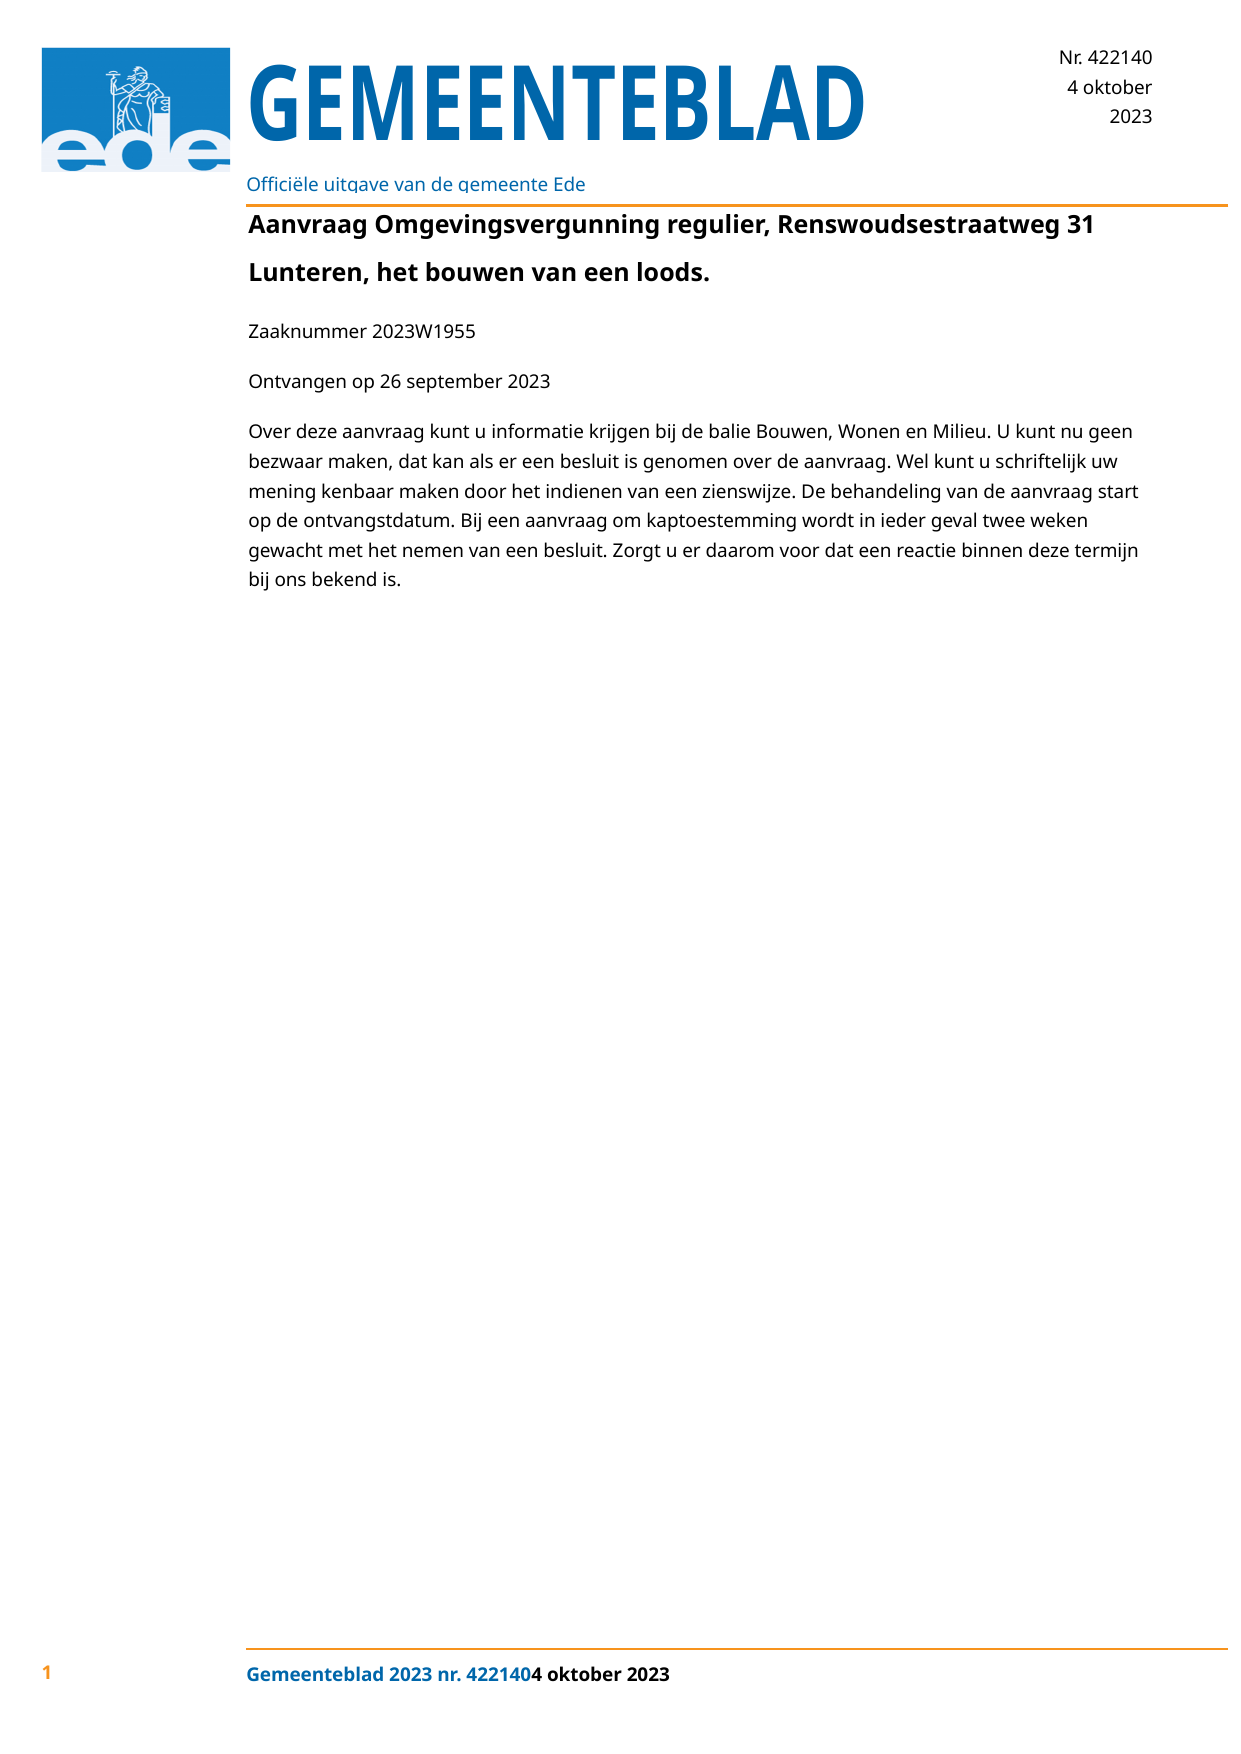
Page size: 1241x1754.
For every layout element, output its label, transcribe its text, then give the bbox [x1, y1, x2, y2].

text Ontvangen op 26 september 2023 [248, 368, 1152, 394]
text Aanvraag Omgevingsvergunning regulier, Renswoudsestraatweg 31 Lunteren, het bouwen van een loods. [248, 207, 1152, 288]
text Over deze aanvraag kunt u informatie krijgen bij de balie Bouwen, Wonen en Milieu. U kunt nu geen bezwaar maken, dat kan als er een besluit is genomen over de aanvraag. Wel kunt u schriftelijk uw mening kenbaar maken door het indienen van een zienswijze. De behandeling van de aanvraag start op de ontvangstdatum. Bij een aanvraag om kaptoestemming wordt in ieder geval twee weken gewacht met het nemen van een besluit. Zorgt u er daarom voor dat een reactie binnen deze termijn bij ons bekend is. [248, 419, 1152, 592]
picture [41, 47, 231, 172]
text Zaaknummer 2023W1955 [248, 318, 1152, 344]
